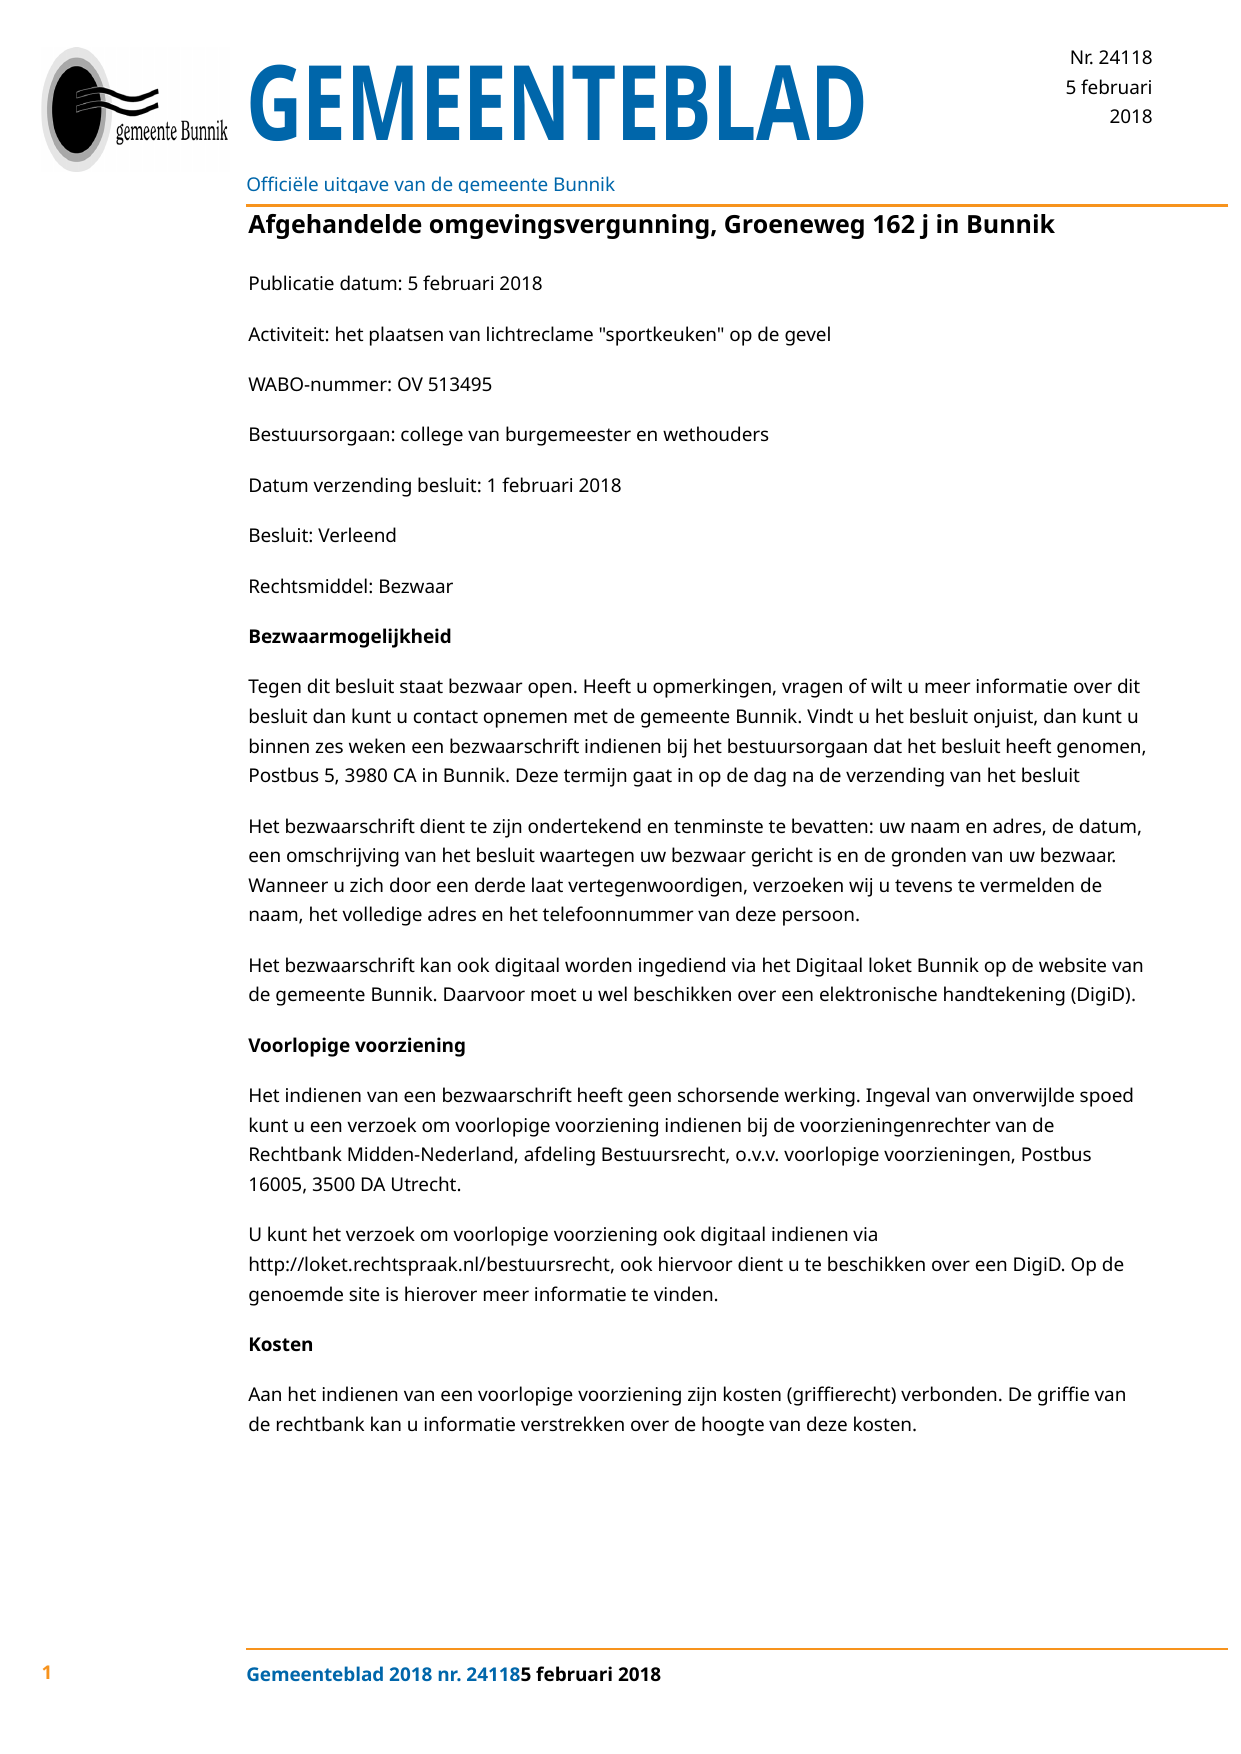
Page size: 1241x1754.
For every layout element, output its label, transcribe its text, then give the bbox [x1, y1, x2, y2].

picture [41, 47, 231, 172]
text Aan het indienen van een voorlopige voorziening zijn kosten (griffierecht) verbonden. De griffie van de rechtbank kan u informatie verstrekken over de hoogte van deze kosten. [248, 1382, 1152, 1437]
text WABO-nummer: OV 513495 [248, 371, 1152, 397]
text Voorlopige voorziening [248, 1032, 1152, 1058]
text Het bezwaarschrift dient te zijn ondertekend en tenminste te bevatten: uw naam en adres, de datum, een omschrijving van het besluit waartegen uw bezwaar gericht is en de gronden van uw bezwaar. Wanneer u zich door een derde laat vertegenwoordigen, verzoeken wij u tevens te vermelden de naam, het volledige adres en het telefoonnummer van deze persoon. [248, 813, 1152, 927]
text Besluit: Verleend [248, 522, 1152, 548]
text Bestuursorgaan: college van burgemeester en wethouders [248, 422, 1152, 447]
text Het indienen van een bezwaarschrift heeft geen schorsende werking. Ingeval van onverwijlde spoed kunt u een verzoek om voorlopige voorziening indienen bij de voorzieningenrechter van de Rechtbank Midden-Nederland, afdeling Bestuursrecht, o.v.v. voorlopige voorzieningen, Postbus 16005, 3500 DA Utrecht. [248, 1082, 1152, 1197]
text Afgehandelde omgevingsvergunning, Groeneweg 162 j in Bunnik [248, 207, 1152, 241]
text U kunt het verzoek om voorlopige voorziening ook digitaal indienen via http://loket.rechtspraak.nl/bestuursrecht, ook hiervoor dient u te beschikken over een DigiD. Op de genoemde site is hierover meer informatie te vinden. [248, 1222, 1152, 1306]
text Activiteit: het plaatsen van lichtreclame "sportkeuken" op de gevel [248, 321, 1152, 346]
text Datum verzending besluit: 1 februari 2018 [248, 472, 1152, 498]
text Bezwaarmogelijkheid [248, 623, 1152, 649]
text Kosten [248, 1331, 1152, 1357]
text Rechtsmiddel: Bezwaar [248, 573, 1152, 598]
text Het bezwaarschrift kan ook digitaal worden ingediend via het Digitaal loket Bunnik op de website van de gemeente Bunnik. Daarvoor moet u wel beschikken over een elektronische handtekening (DigiD). [248, 952, 1152, 1007]
text Publicatie datum: 5 februari 2018 [248, 270, 1152, 296]
text Tegen dit besluit staat bezwaar open. Heeft u opmerkingen, vragen of wilt u meer informatie over dit besluit dan kunt u contact opnemen met de gemeente Bunnik. Vindt u het besluit onjuist, dan kunt u binnen zes weken een bezwaarschrift indienen bij het bestuursorgaan dat het besluit heeft genomen, Postbus 5, 3980 CA in Bunnik. Deze termijn gaat in op de dag na de verzending van het besluit [248, 674, 1152, 788]
